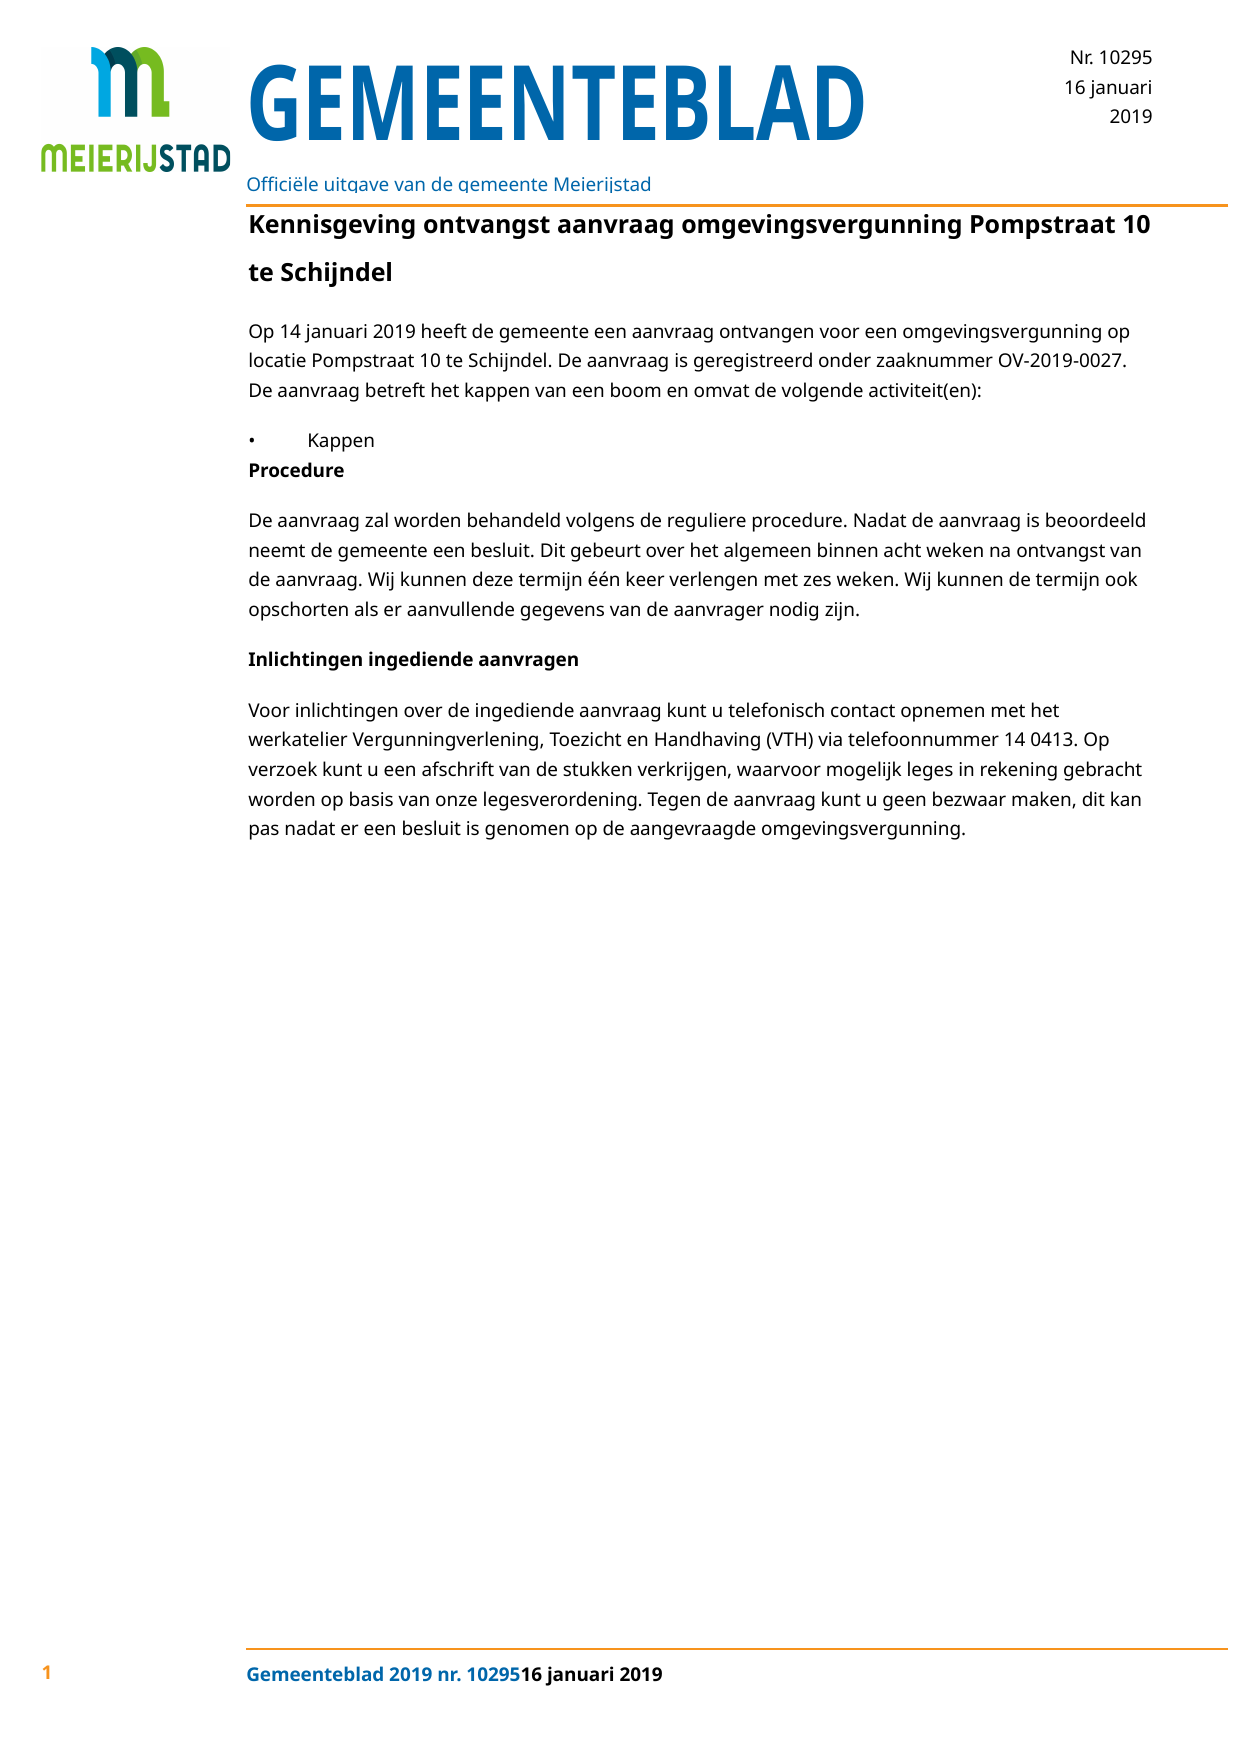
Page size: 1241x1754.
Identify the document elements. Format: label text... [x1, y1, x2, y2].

text Op 14 januari 2019 heeft de gemeente een aanvraag ontvangen voor een omgevingsvergunning op locatie Pompstraat 10 te Schijndel. De aanvraag is geregistreerd onder zaaknummer OV-2019-0027. De aanvraag betreft het kappen van een boom en omvat de volgende activiteit(en): [248, 318, 1152, 403]
text Procedure [248, 457, 1152, 483]
picture [41, 47, 231, 172]
text Inlichtingen ingediende aanvragen [248, 647, 1152, 672]
text Voor inlichtingen over de ingediende aanvraag kunt u telefonisch contact opnemen met het werkatelier Vergunningverlening, Toezicht en Handhaving (VTH) via telefoonnummer 14 0413. Op verzoek kunt u een afschrift van de stukken verkrijgen, waarvoor mogelijk leges in rekening gebracht worden op basis van onze legesverordening. Tegen de aanvraag kunt u geen bezwaar maken, dit kan pas nadat er een besluit is genomen op de aangevraagde omgevingsvergunning. [248, 697, 1152, 841]
text De aanvraag zal worden behandeld volgens de reguliere procedure. Nadat de aanvraag is beoordeeld neemt de gemeente een besluit. Dit gebeurt over het algemeen binnen acht weken na ontvangst van de aanvraag. Wij kunnen deze termijn één keer verlengen met zes weken. Wij kunnen de termijn ook opschorten als er aanvullende gegevens van de aanvrager nodig zijn. [248, 507, 1152, 622]
list Kappen [248, 427, 1152, 453]
text Kennisgeving ontvangst aanvraag omgevingsvergunning Pompstraat 10 te Schijndel [248, 207, 1152, 288]
